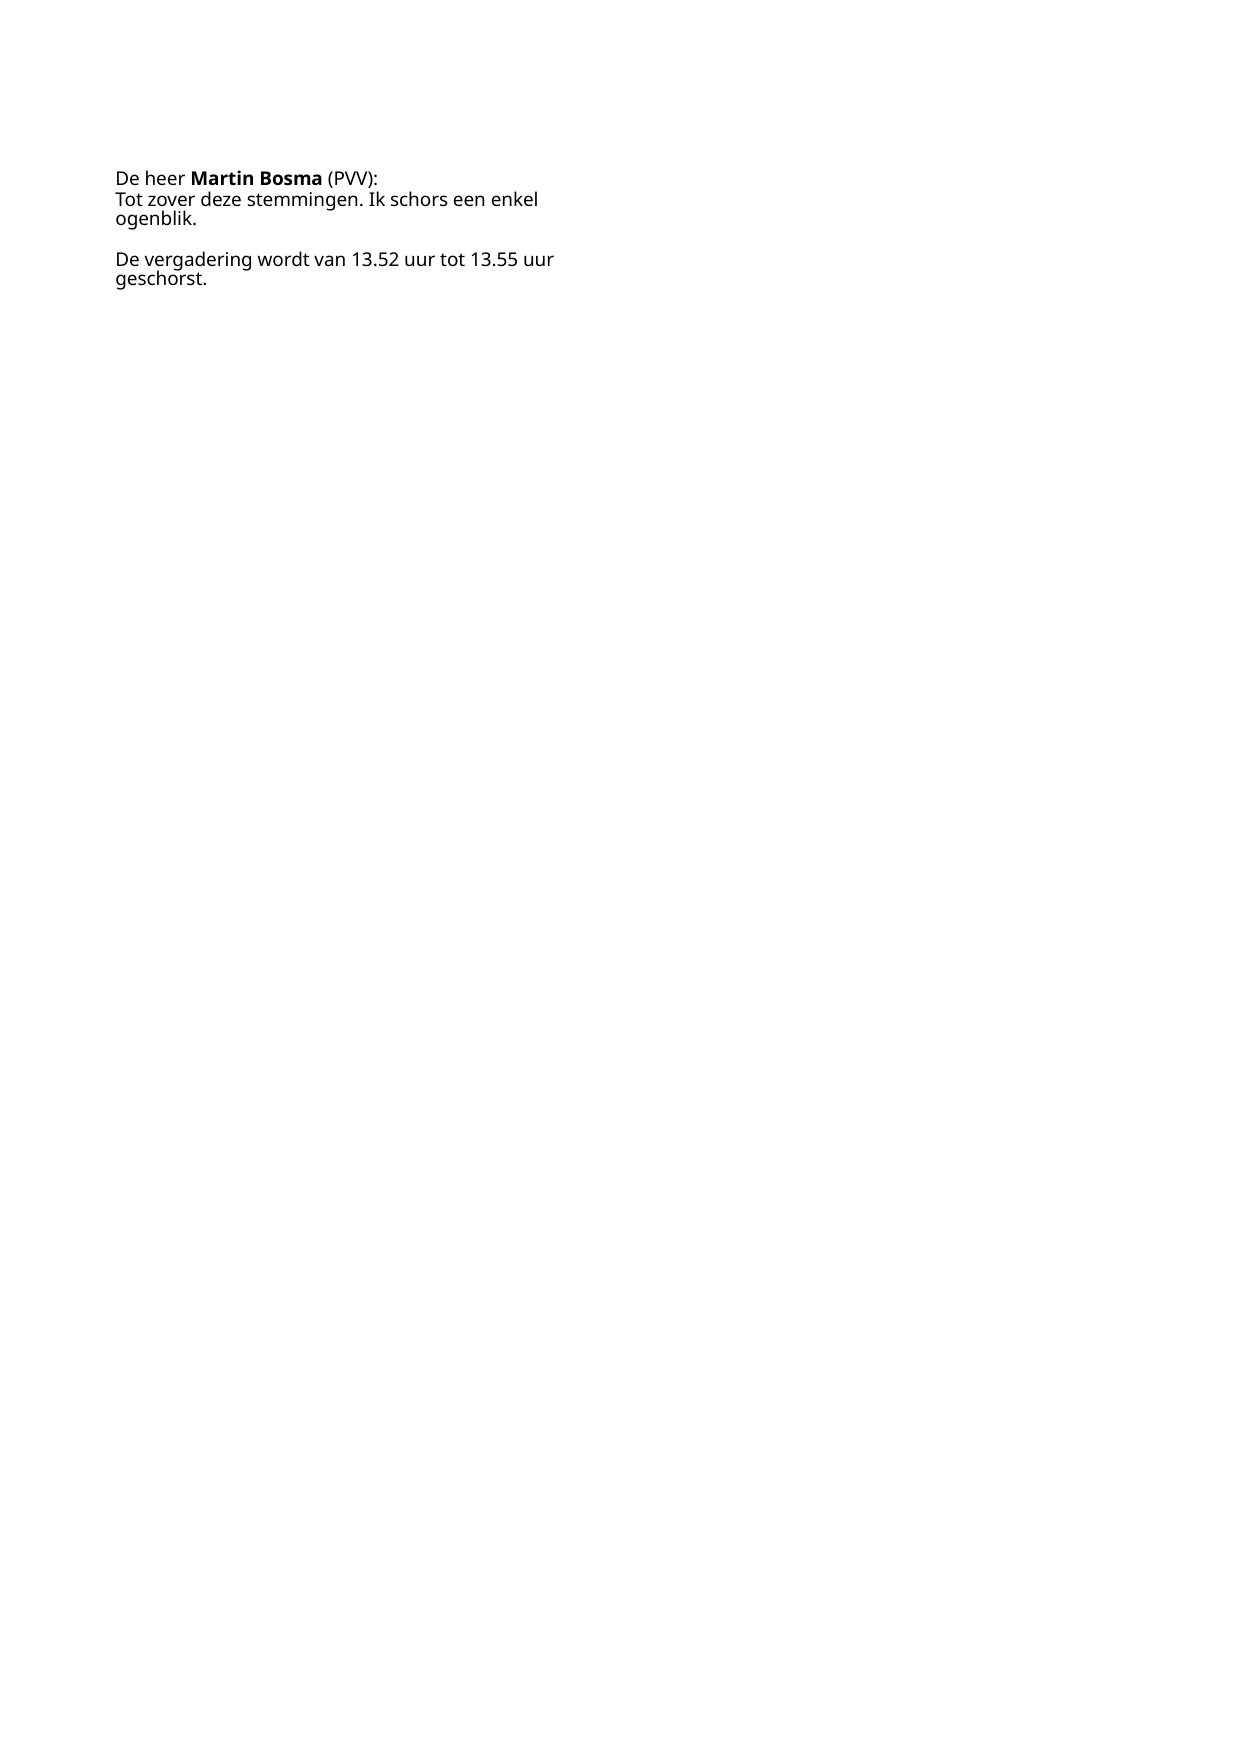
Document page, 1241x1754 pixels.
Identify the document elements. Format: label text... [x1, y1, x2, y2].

text Tot zover deze stemmingen. Ik schors een enkel ogenblik. [115, 191, 605, 230]
text De heer Martin Bosma (PVV): [115, 165, 605, 191]
text De vergadering wordt van 13.52 uur tot 13.55 uur geschorst. [115, 251, 605, 289]
